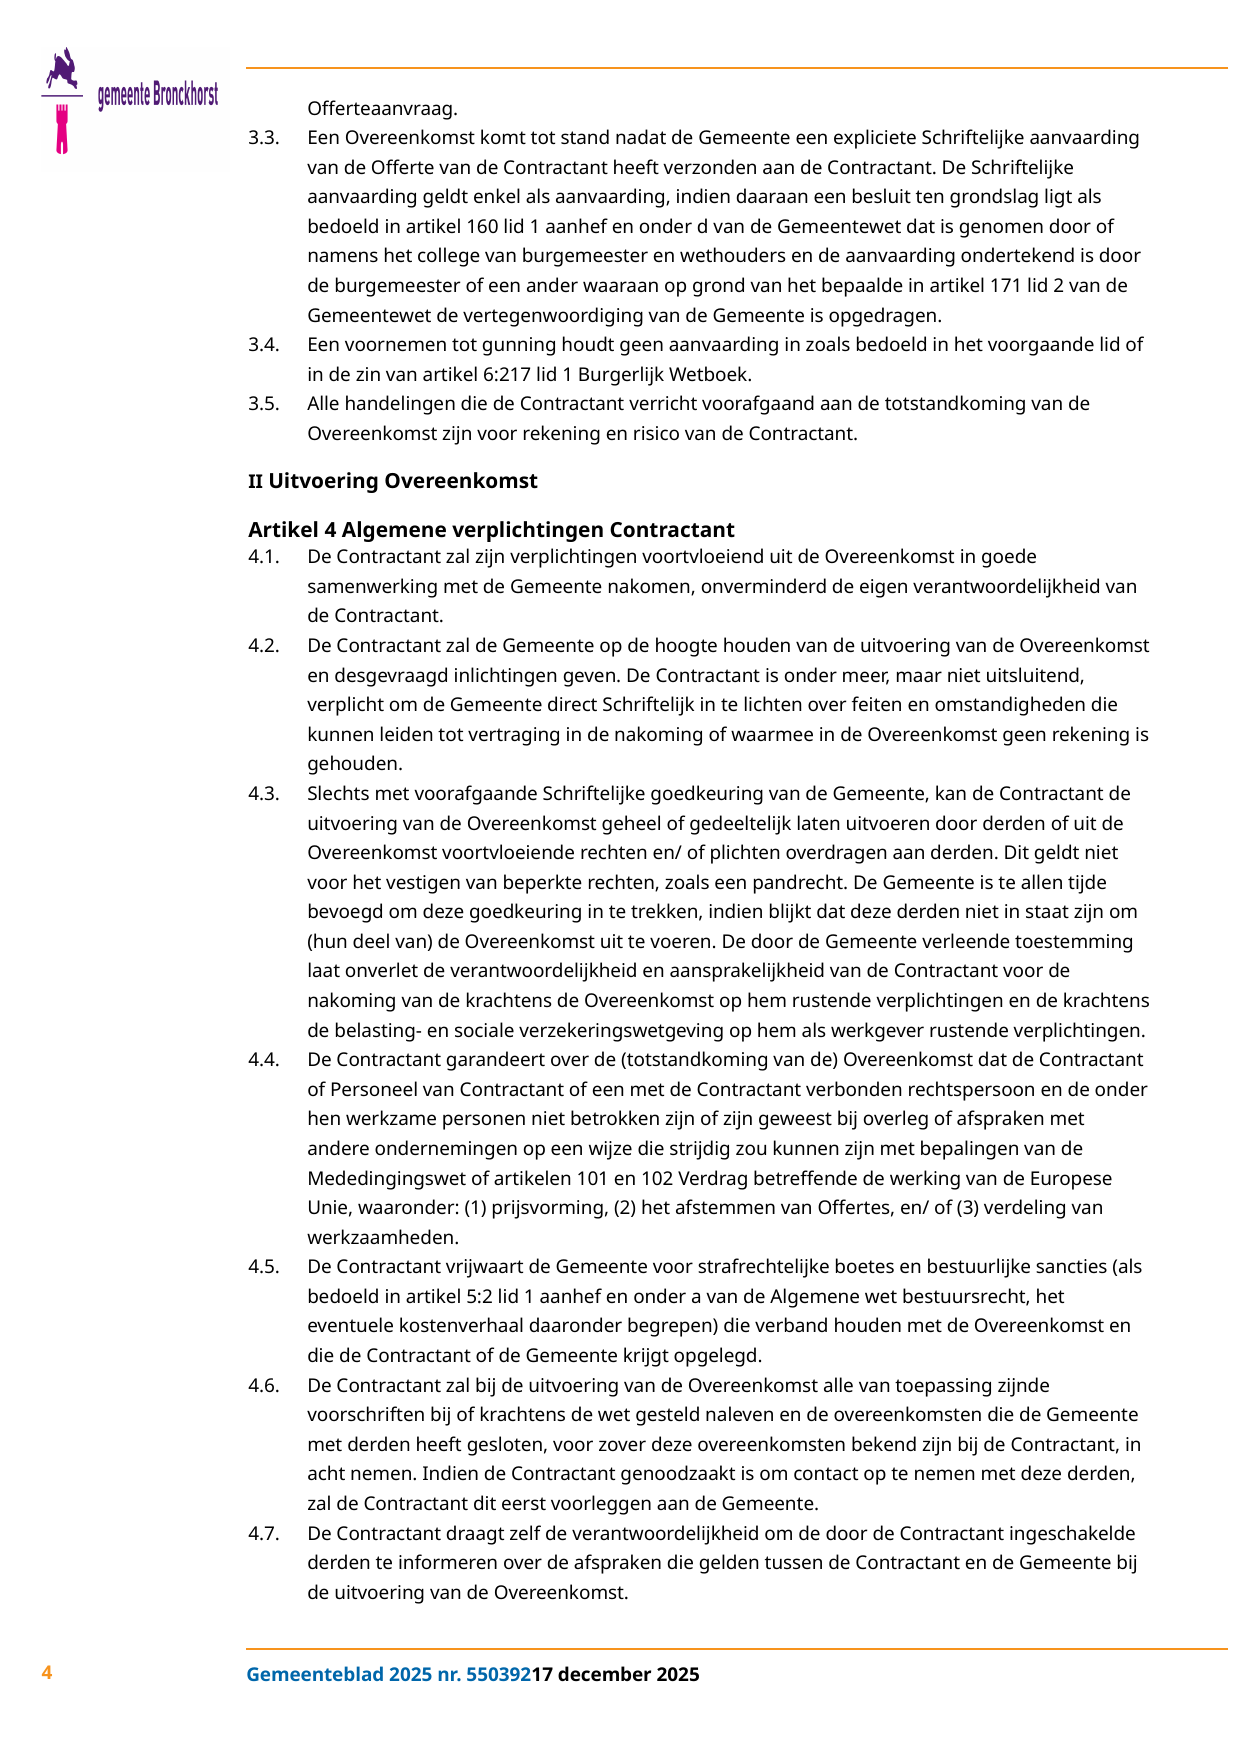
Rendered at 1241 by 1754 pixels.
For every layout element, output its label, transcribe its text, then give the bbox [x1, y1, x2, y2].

list Offerteaanvraag. [248, 95, 1152, 121]
list De Contractant draagt zelf de verantwoordelijkheid om de door de Contractant ingeschakelde derden te informeren over de afspraken die gelden tussen de Contractant en de Gemeente bij de uitvoering van de Overeenkomst. [248, 1520, 1152, 1605]
list Een Overeenkomst komt tot stand nadat de Gemeente een expliciete Schriftelijke aanvaarding van de Offerte van de Contractant heeft verzonden aan de Contractant. De Schriftelijke aanvaarding geldt enkel als aanvaarding, indien daaraan een besluit ten grondslag ligt als bedoeld in artikel 160 lid 1 aanhef en onder d van de Gemeentewet dat is genomen door of namens het college van burgemeester en wethouders en de aanvaarding ondertekend is door de burgemeester of een ander waaraan op grond van het bepaalde in artikel 171 lid 2 van de Gemeentewet de vertegenwoordiging van de Gemeente is opgedragen. [248, 124, 1152, 328]
list De Contractant zal zijn verplichtingen voortvloeiend uit de Overeenkomst in goede samenwerking met de Gemeente nakomen, onverminderd de eigen verantwoordelijkheid van de Contractant. [248, 543, 1152, 628]
list De Contractant zal de Gemeente op de hoogte houden van de uitvoering van de Overeenkomst en desgevraagd inlichtingen geven. De Contractant is onder meer, maar niet uitsluitend, verplicht om de Gemeente direct Schriftelijk in te lichten over feiten en omstandigheden die kunnen leiden tot vertraging in de nakoming of waarmee in de Overeenkomst geen rekening is gehouden. [248, 632, 1152, 776]
picture [41, 47, 231, 172]
list Een voornemen tot gunning houdt geen aanvaarding in zoals bedoeld in het voorgaande lid of in de zin van artikel 6:217 lid 1 Burgerlijk Wetboek. [248, 331, 1152, 387]
text Artikel 4 Algemene verplichtingen Contractant [248, 515, 1152, 543]
list De Contractant zal bij de uitvoering van de Overeenkomst alle van toepassing zijnde voorschriften bij of krachtens de wet gesteld naleven en de overeenkomsten die de Gemeente met derden heeft gesloten, voor zover deze overeenkomsten bekend zijn bij de Contractant, in acht nemen. Indien de Contractant genoodzaakt is om contact op te nemen met deze derden, zal de Contractant dit eerst voorleggen aan de Gemeente. [248, 1372, 1152, 1516]
list De Contractant garandeert over de (totstandkoming van de) Overeenkomst dat de Contractant of Personeel van Contractant of een met de Contractant verbonden rechtspersoon en de onder hen werkzame personen niet betrokken zijn of zijn geweest bij overleg of afspraken met andere ondernemingen op een wijze die strijdig zou kunnen zijn met bepalingen van de Mededingingswet of artikelen 101 en 102 Verdrag betreffende de werking van de Europese Unie, waaronder: (1) prijsvorming, (2) het afstemmen van Offertes, en/ of (3) verdeling van werkzaamheden. [248, 1046, 1152, 1250]
text II Uitvoering Overeenkomst [248, 466, 1152, 494]
list De Contractant vrijwaart de Gemeente voor strafrechtelijke boetes en bestuurlijke sancties (als bedoeld in artikel 5:2 lid 1 aanhef en onder a van de Algemene wet bestuursrecht, het eventuele kostenverhaal daaronder begrepen) die verband houden met de Overeenkomst en die de Contractant of de Gemeente krijgt opgelegd. [248, 1253, 1152, 1368]
list Alle handelingen die de Contractant verricht voorafgaand aan de totstandkoming van de Overeenkomst zijn voor rekening en risico van de Contractant. [248, 391, 1152, 446]
list Slechts met voorafgaande Schriftelijke goedkeuring van de Gemeente, kan de Contractant de uitvoering van de Overeenkomst geheel of gedeeltelijk laten uitvoeren door derden of uit de Overeenkomst voortvloeiende rechten en/ of plichten overdragen aan derden. Dit geldt niet voor het vestigen van beperkte rechten, zoals een pandrecht. De Gemeente is te allen tijde bevoegd om deze goedkeuring in te trekken, indien blijkt dat deze derden niet in staat zijn om (hun deel van) de Overeenkomst uit te voeren. De door de Gemeente verleende toestemming laat onverlet de verantwoordelijkheid en aansprakelijkheid van de Contractant voor de nakoming van de krachtens de Overeenkomst op hem rustende verplichtingen en de krachtens de belasting- en sociale verzekeringswetgeving op hem als werkgever rustende verplichtingen. [248, 780, 1152, 1043]
